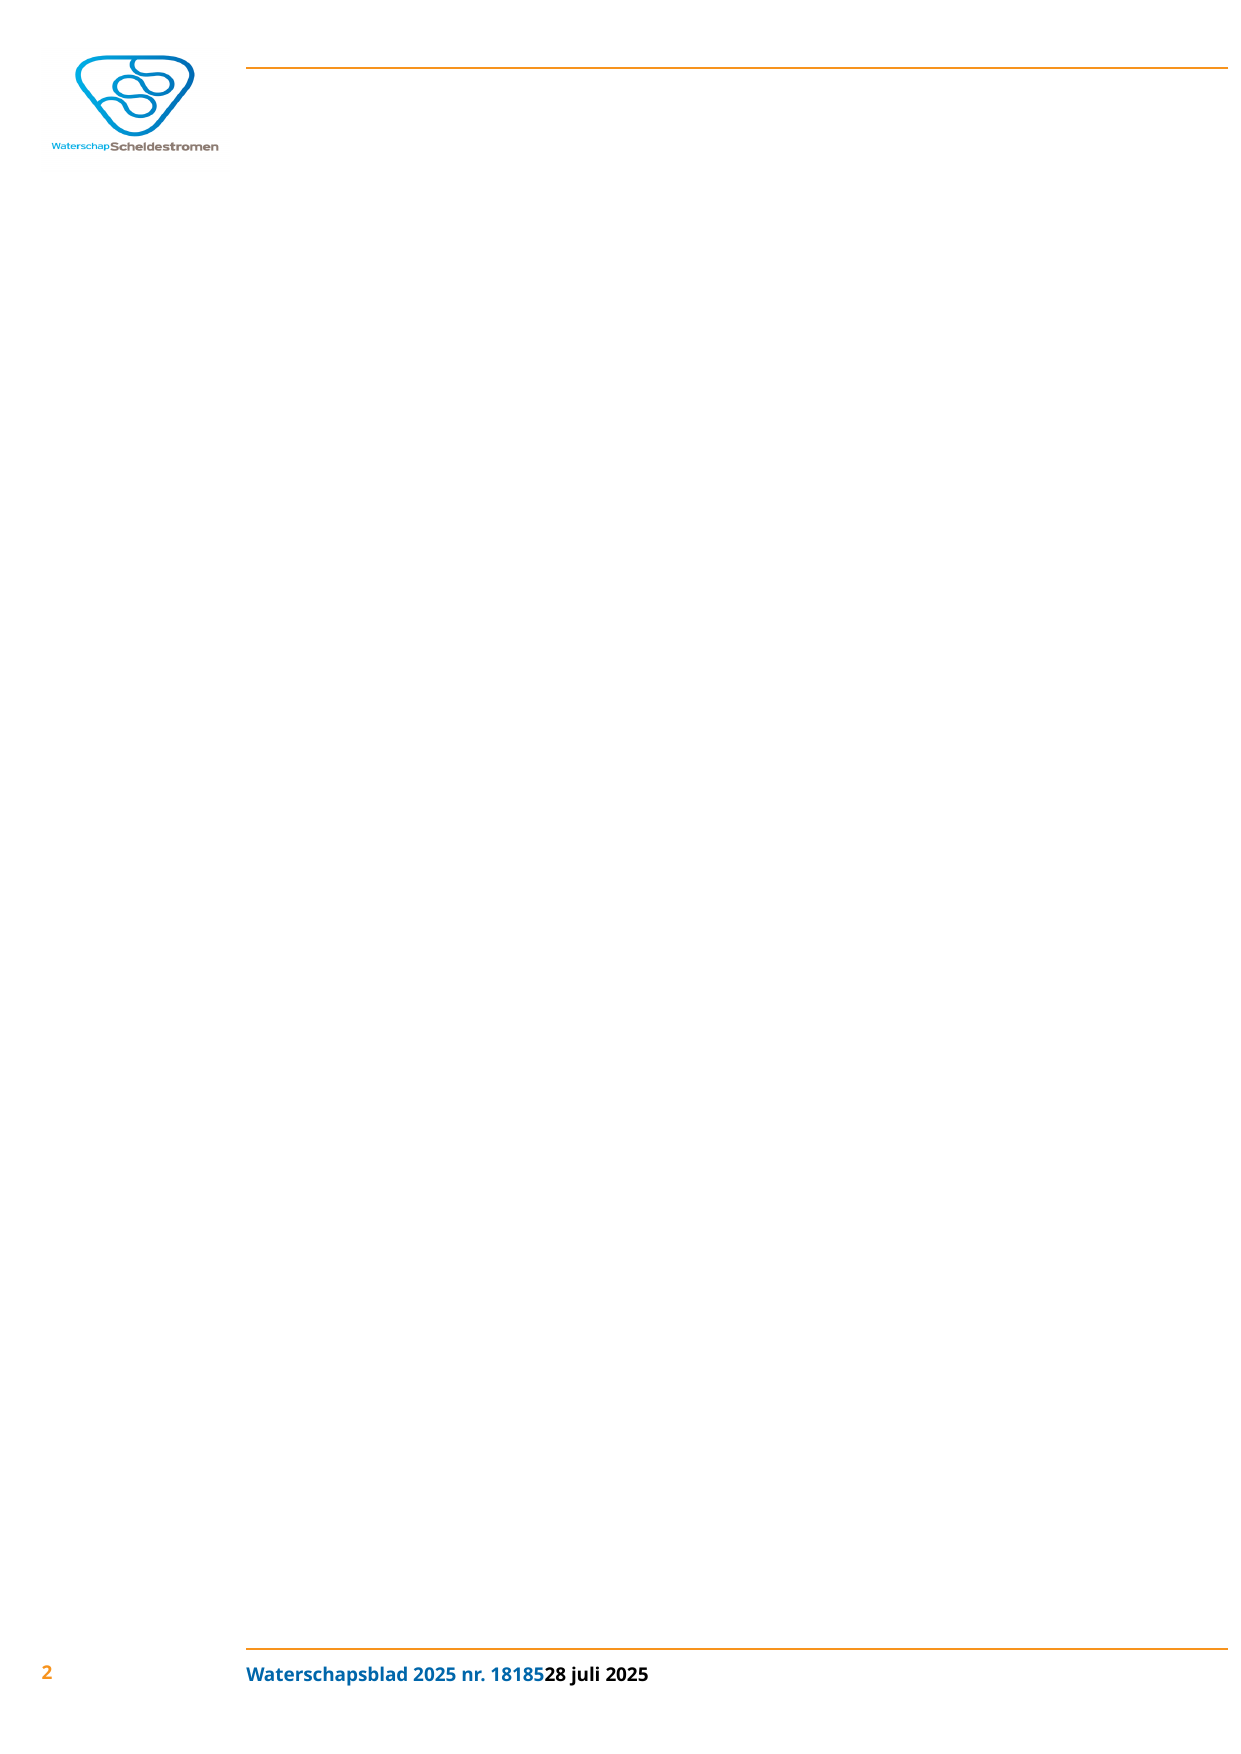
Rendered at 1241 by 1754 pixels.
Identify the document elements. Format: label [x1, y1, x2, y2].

picture [41, 47, 231, 172]
